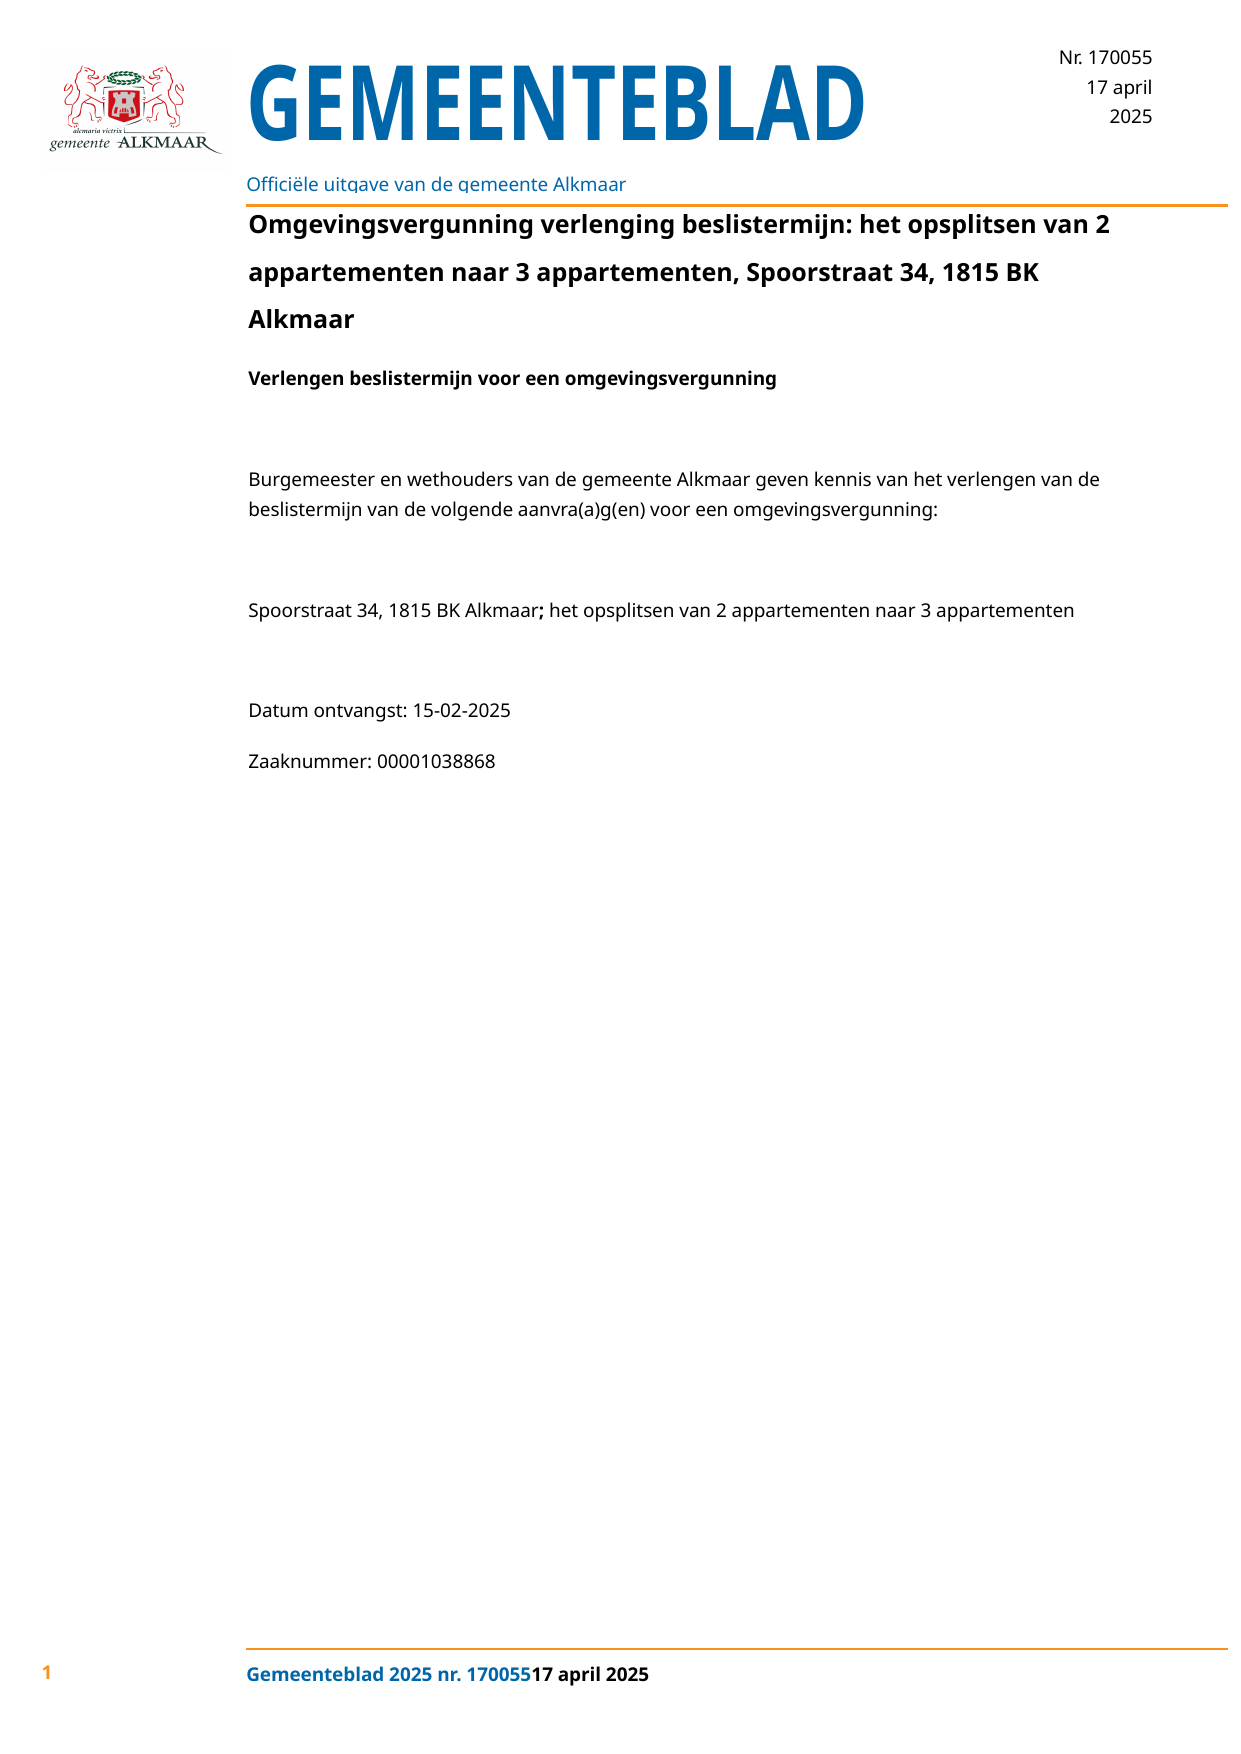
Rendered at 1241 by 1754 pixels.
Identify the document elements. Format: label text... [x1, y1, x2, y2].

picture [41, 47, 231, 172]
text Datum ontvangst: 15-02-2025 [248, 698, 1152, 723]
text Burgemeester en wethouders van de gemeente Alkmaar geven kennis van het verlengen van de beslistermijn van de volgende aanvra(a)g(en) voor een omgevingsvergunning: [248, 466, 1152, 522]
text Spoorstraat 34, 1815 BK Alkmaar; het opsplitsen van 2 appartementen naar 3 appartementen [248, 597, 1152, 622]
text Omgevingsvergunning verlenging beslistermijn: het opsplitsen van 2 appartementen naar 3 appartementen, Spoorstraat 34, 1815 BK Alkmaar [248, 207, 1152, 336]
text Verlengen beslistermijn voor een omgevingsvergunning [248, 366, 1152, 391]
text Zaaknummer: 00001038868 [248, 748, 1152, 774]
